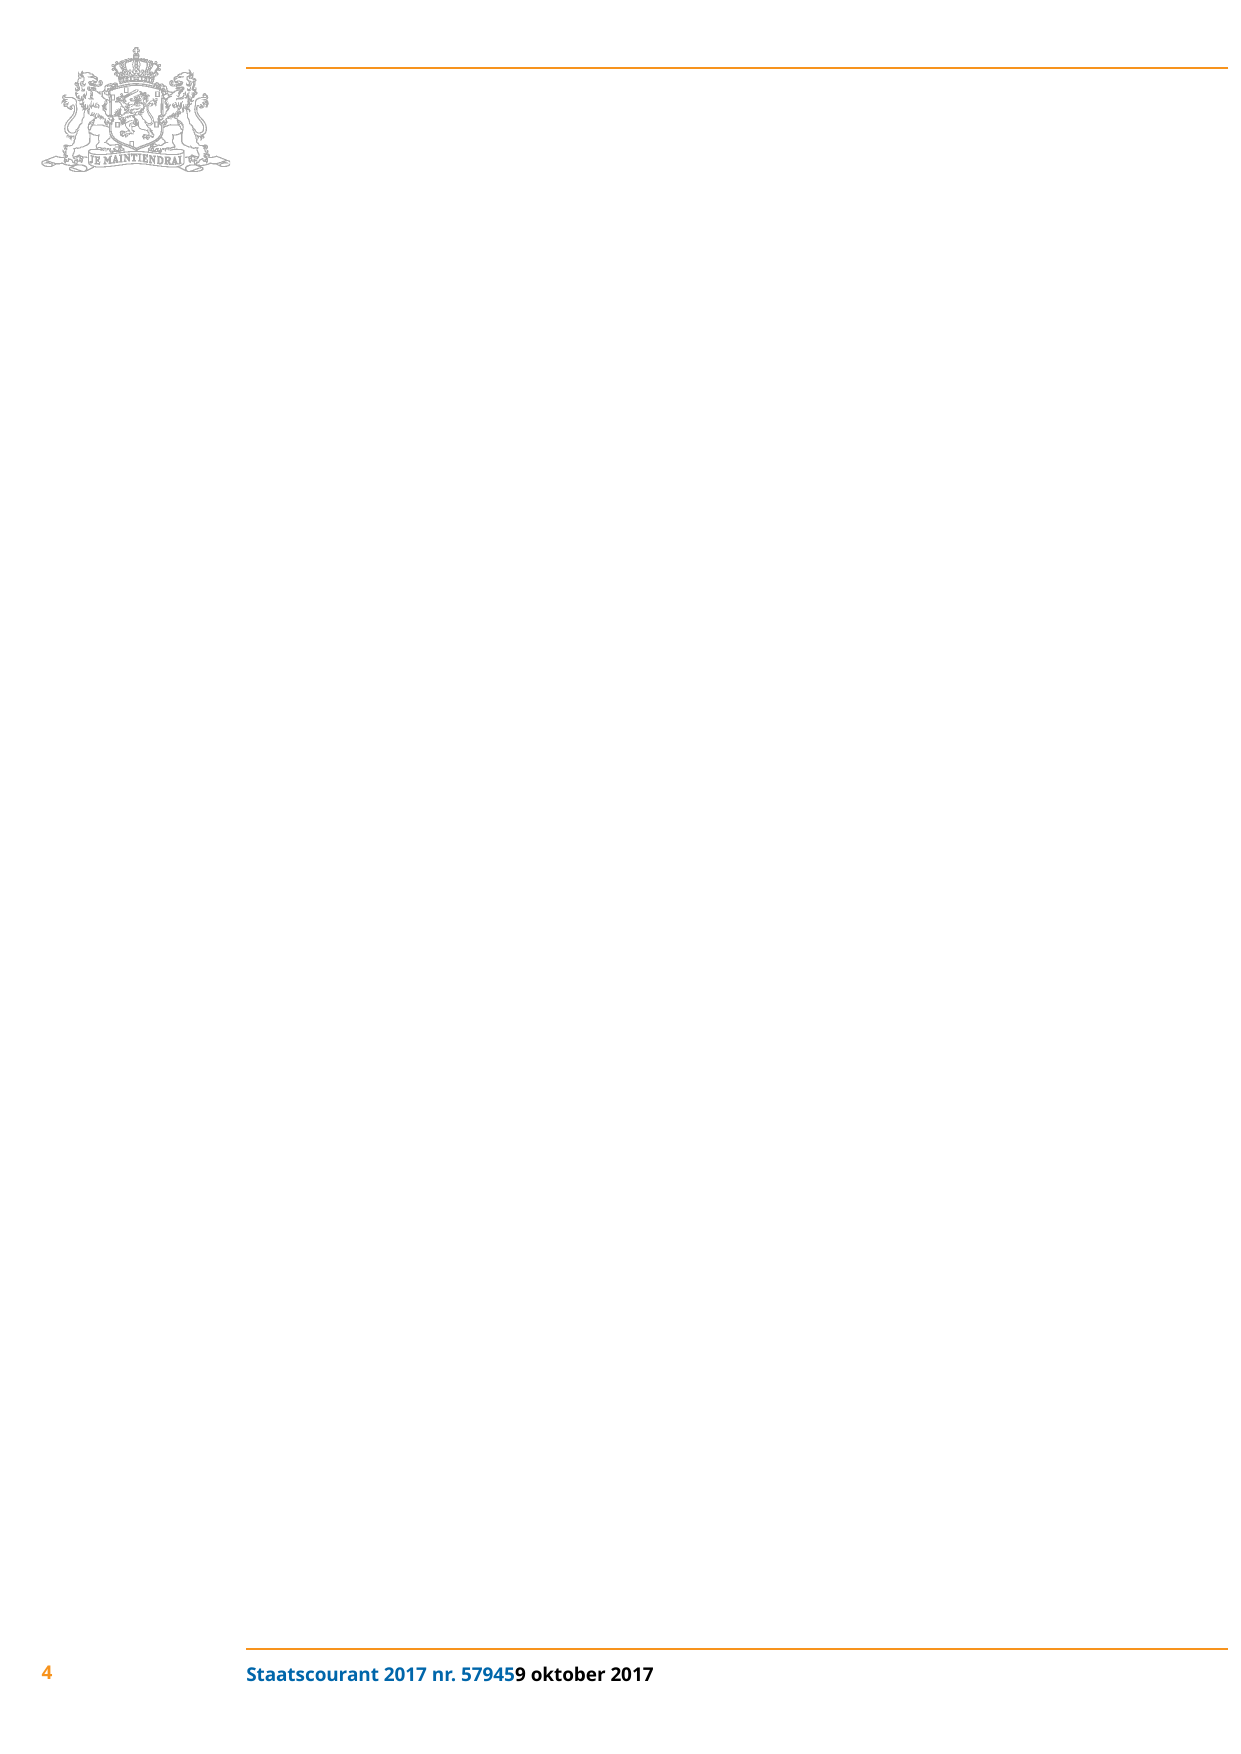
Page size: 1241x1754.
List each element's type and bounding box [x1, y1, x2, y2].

picture [41, 47, 231, 172]
